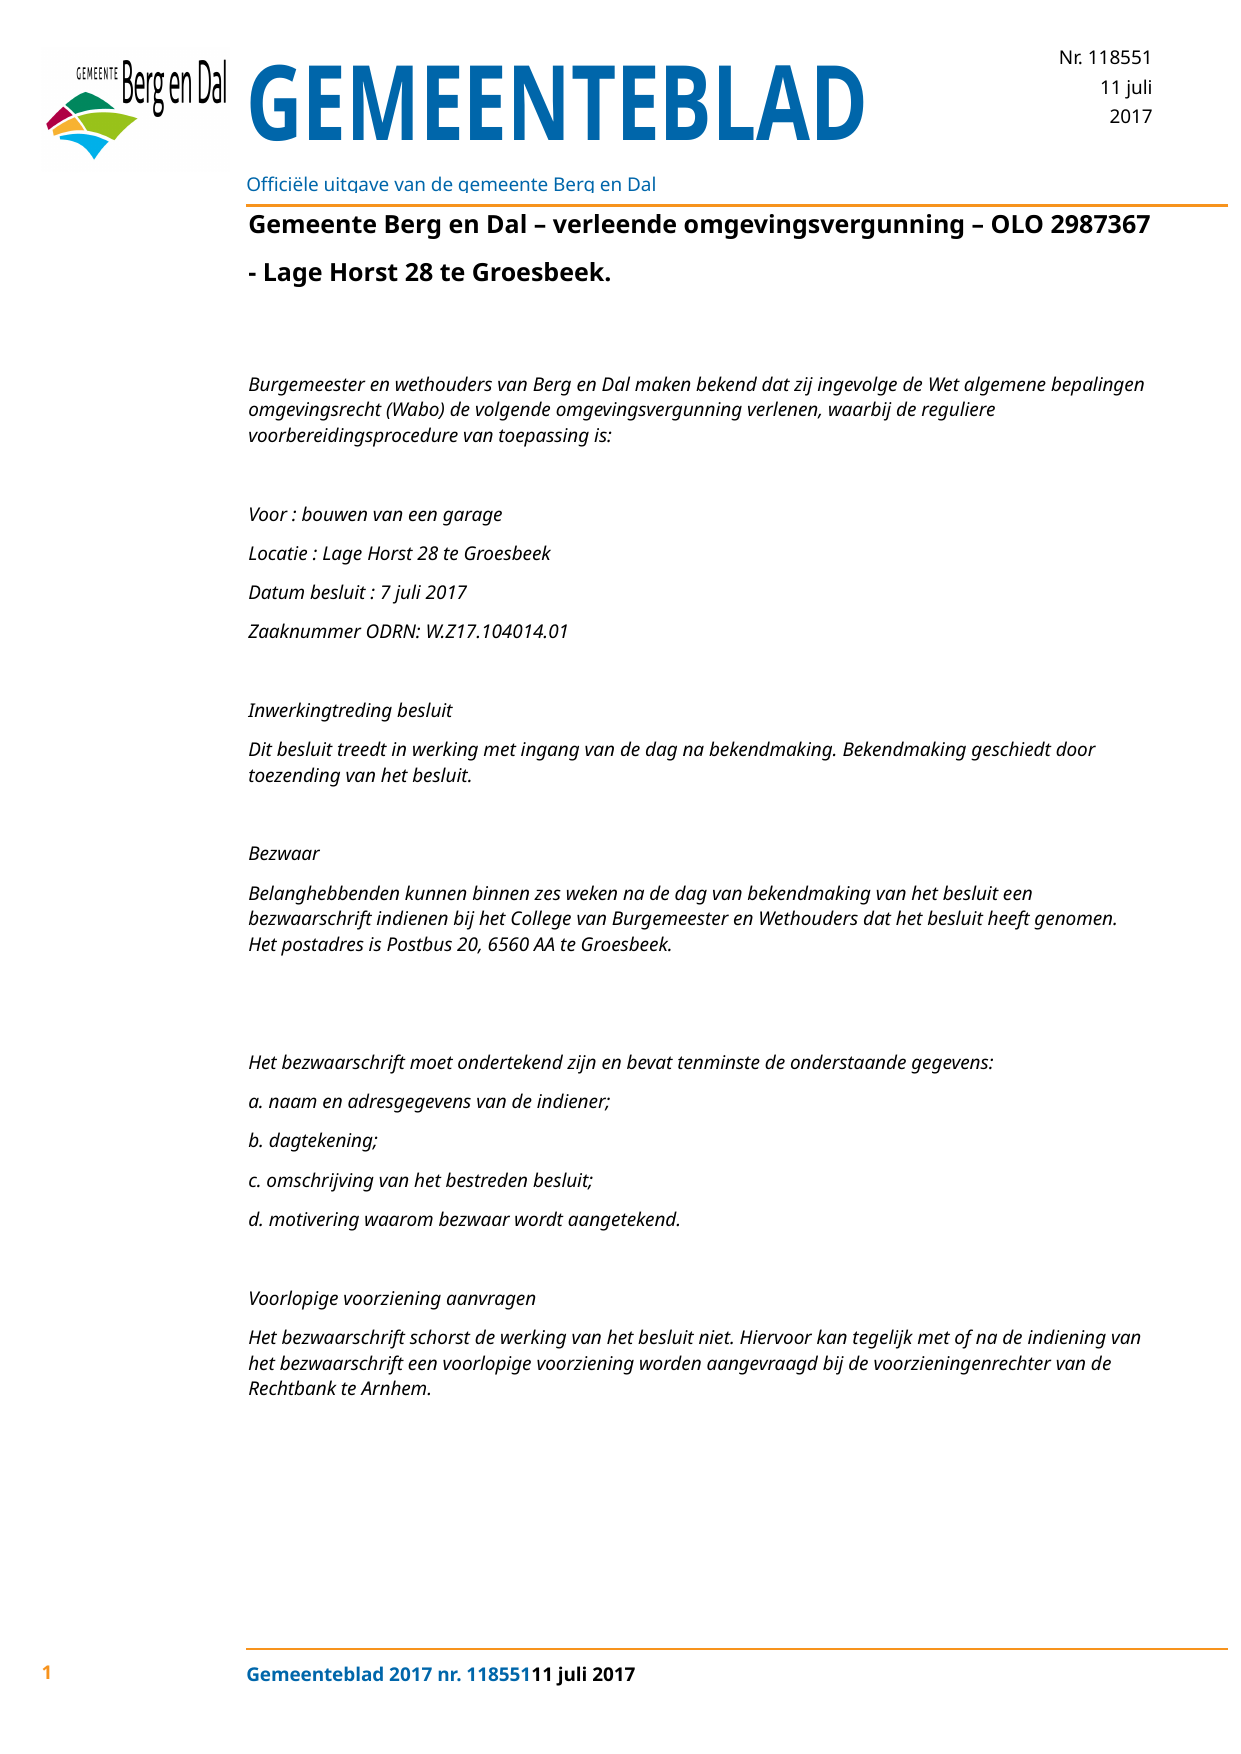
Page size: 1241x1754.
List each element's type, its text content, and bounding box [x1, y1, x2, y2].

text Datum besluit : 7 juli 2017 [248, 579, 1152, 605]
text Dit besluit treedt in werking met ingang van de dag na bekendmaking. Bekendmaking geschiedt door toezending van het besluit. [248, 736, 1152, 788]
text Inwerkingtreding besluit [248, 697, 1152, 723]
text Zaaknummer ODRN: W.Z17.104014.01 [248, 618, 1152, 644]
picture [41, 47, 231, 172]
text c. omschrijving van het bestreden besluit; [248, 1167, 1152, 1193]
text Gemeente Berg en Dal – verleende omgevingsvergunning – OLO 2987367 - Lage Horst 28 te Groesbeek. [248, 207, 1152, 288]
text Locatie : Lage Horst 28 te Groesbeek [248, 540, 1152, 566]
text d. motivering waarom bezwaar wordt aangetekend. [248, 1206, 1152, 1232]
text Bezwaar [248, 841, 1152, 866]
text Het bezwaarschrift schorst de werking van het besluit niet. Hiervoor kan tegelijk met of na de indiening van het bezwaarschrift een voorlopige voorziening worden aangevraagd bij de voorzieningenrechter van de Rechtbank te Arnhem. [248, 1324, 1152, 1401]
text Het bezwaarschrift moet ondertekend zijn en bevat tenminste de onderstaande gegevens: [248, 1049, 1152, 1075]
text Belanghebbenden kunnen binnen zes weken na de dag van bekendmaking van het besluit een bezwaarschrift indienen bij het College van Burgemeester en Wethouders dat het besluit heeft genomen. Het postadres is Postbus 20, 6560 AA te Groesbeek. [248, 880, 1152, 957]
text a. naam en adresgegevens van de indiener; [248, 1088, 1152, 1114]
text Voor : bouwen van een garage [248, 501, 1152, 526]
text Burgemeester en wethouders van Berg en Dal maken bekend dat zij ingevolge de Wet algemene bepalingen omgevingsrecht (Wabo) de volgende omgevingsvergunning verlenen, waarbij de reguliere voorbereidingsprocedure van toepassing is: [248, 371, 1152, 448]
text Voorlopige voorziening aanvragen [248, 1285, 1152, 1311]
text b. dagtekening; [248, 1128, 1152, 1153]
